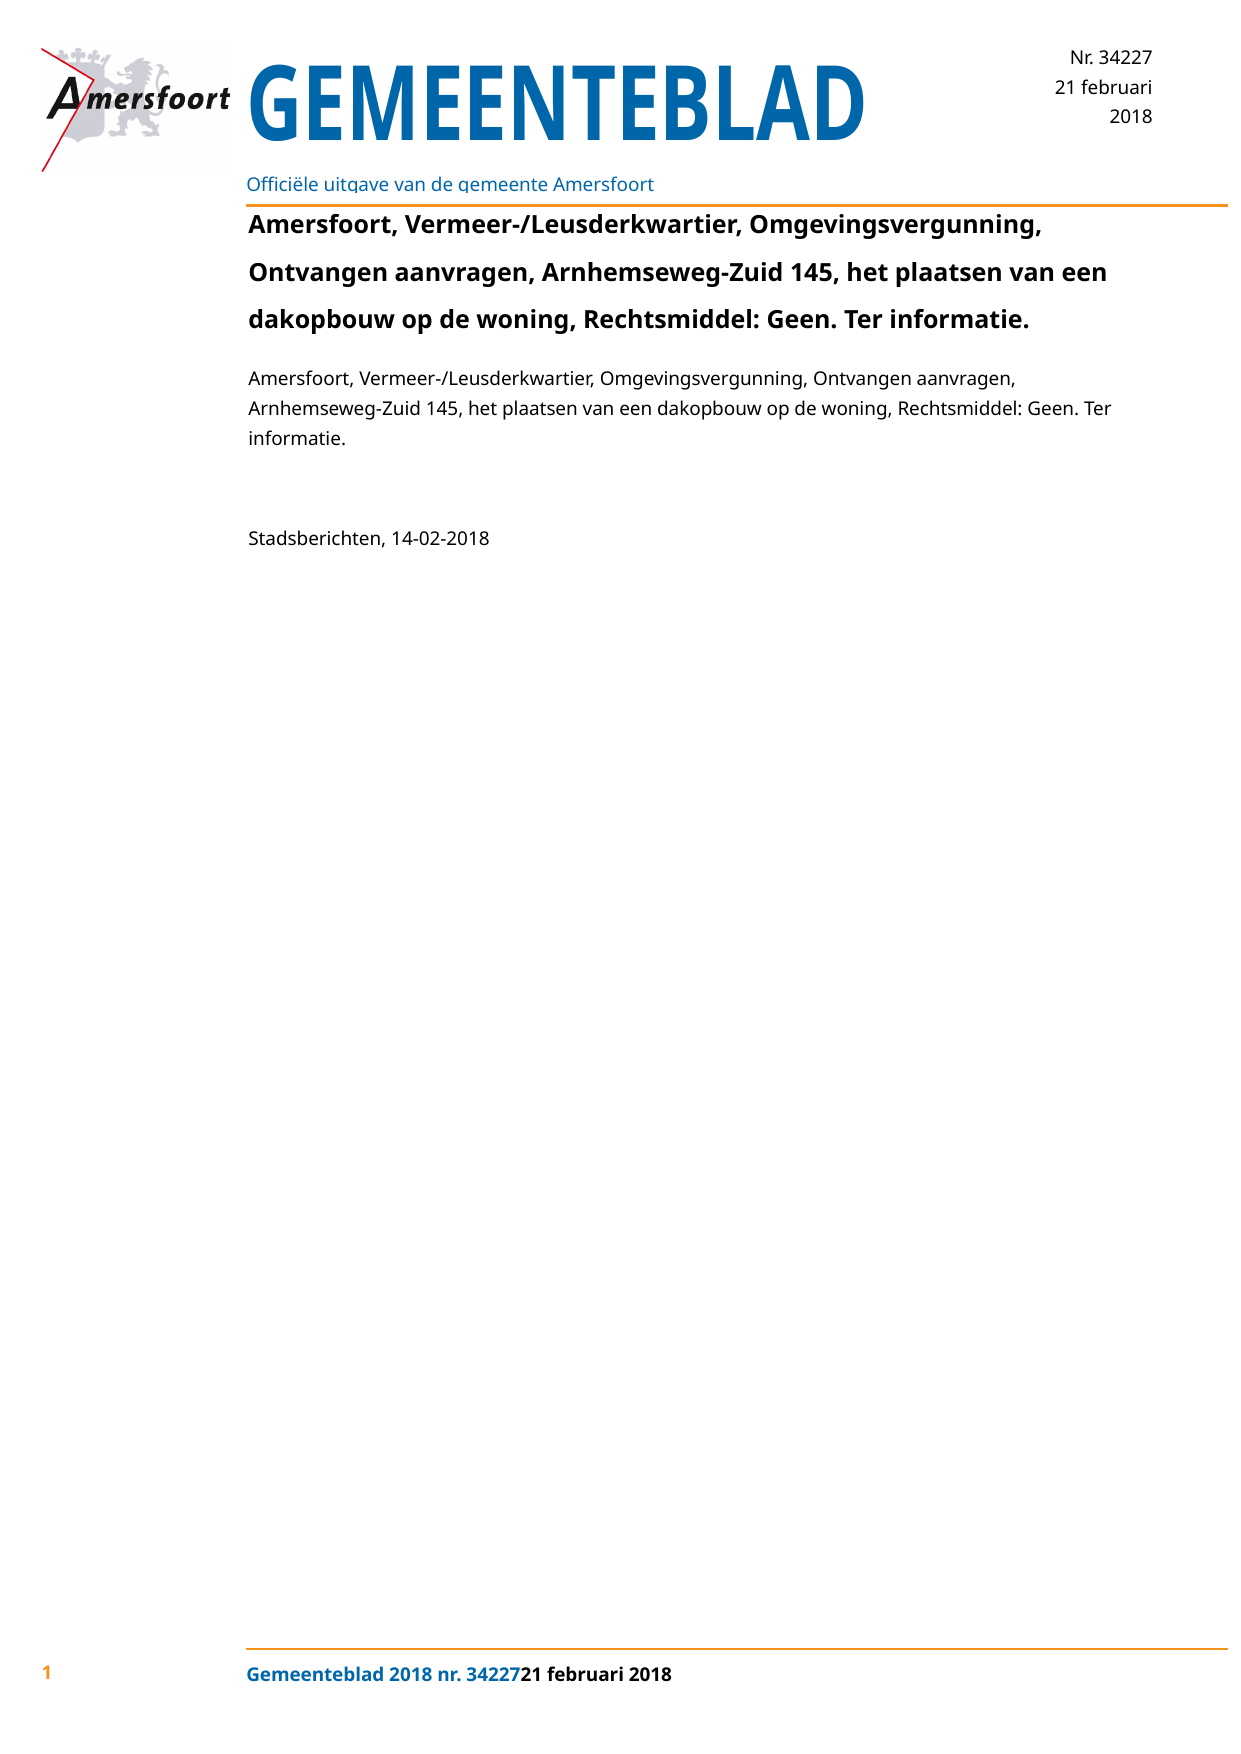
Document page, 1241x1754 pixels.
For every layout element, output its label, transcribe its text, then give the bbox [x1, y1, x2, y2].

text Amersfoort, Vermeer-/Leusderkwartier, Omgevingsvergunning, Ontvangen aanvragen, Arnhemseweg-Zuid 145, het plaatsen van een dakopbouw op de woning, Rechtsmiddel: Geen. Ter informatie. [248, 366, 1152, 450]
text Stadsberichten, 14-02-2018 [248, 526, 1152, 551]
picture [41, 47, 231, 172]
text Amersfoort, Vermeer-/Leusderkwartier, Omgevingsvergunning, Ontvangen aanvragen, Arnhemseweg-Zuid 145, het plaatsen van een dakopbouw op de woning, Rechtsmiddel: Geen. Ter informatie. [248, 207, 1152, 336]
